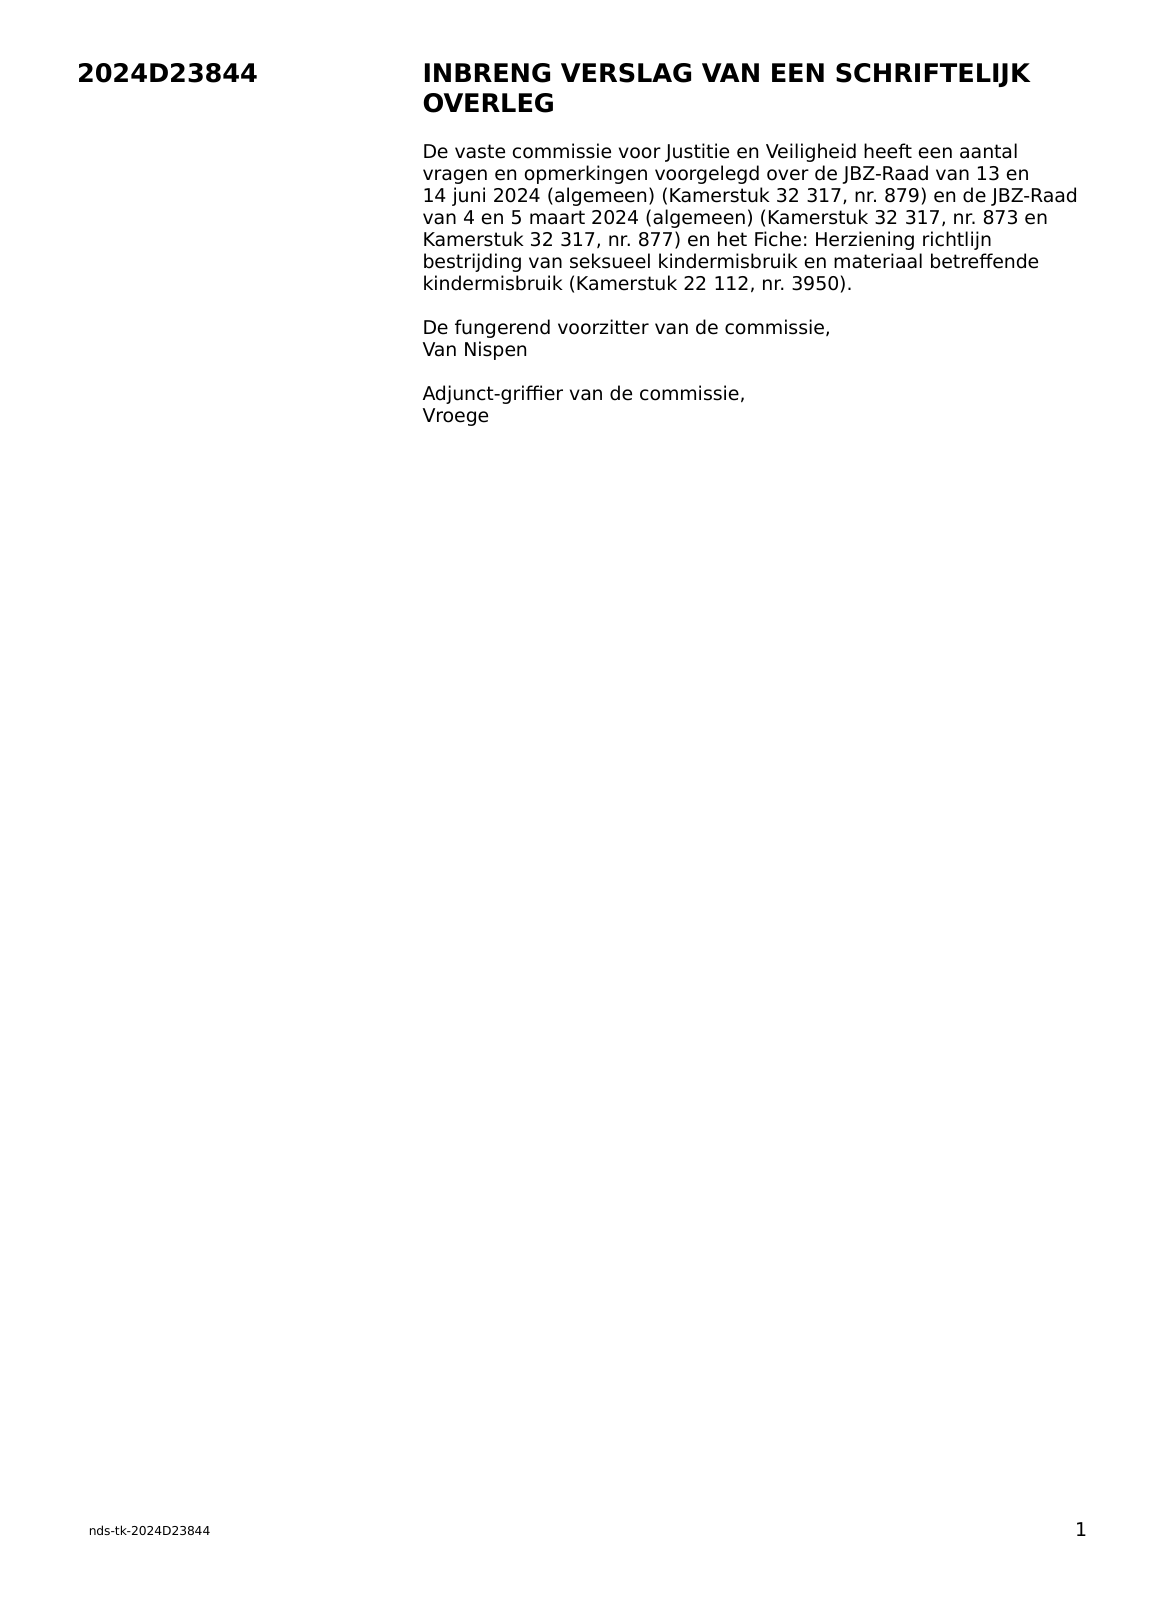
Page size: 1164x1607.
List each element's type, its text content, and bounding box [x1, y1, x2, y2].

text 2024D23844 INBRENG VERSLAG VAN EEN SCHRIFTELIJK OVERLEG [77, 59, 1087, 118]
text Vroege [422, 405, 1087, 427]
text Van Nispen [422, 339, 1087, 361]
text De vaste commissie voor Justitie en Veiligheid heeft een aantal vragen en opmerkingen voorgelegd over de JBZ-Raad van 13 en 14 juni 2024 (algemeen) (Kamerstuk 32 317, nr. 879) en de JBZ-Raad van 4 en 5 maart 2024 (algemeen) (Kamerstuk 32 317, nr. 873 en Kamerstuk 32 317, nr. 877) en het Fiche: Herziening richtlijn bestrijding van seksueel kindermisbruik en materiaal betreffende kindermisbruik (Kamerstuk 22 112, nr. 3950). [422, 141, 1087, 294]
text nds-tk-2024D23844 [88, 1524, 323, 1538]
text Adjunct-griffier van de commissie, [422, 383, 1087, 405]
text De fungerend voorzitter van de commissie, [422, 317, 1087, 339]
